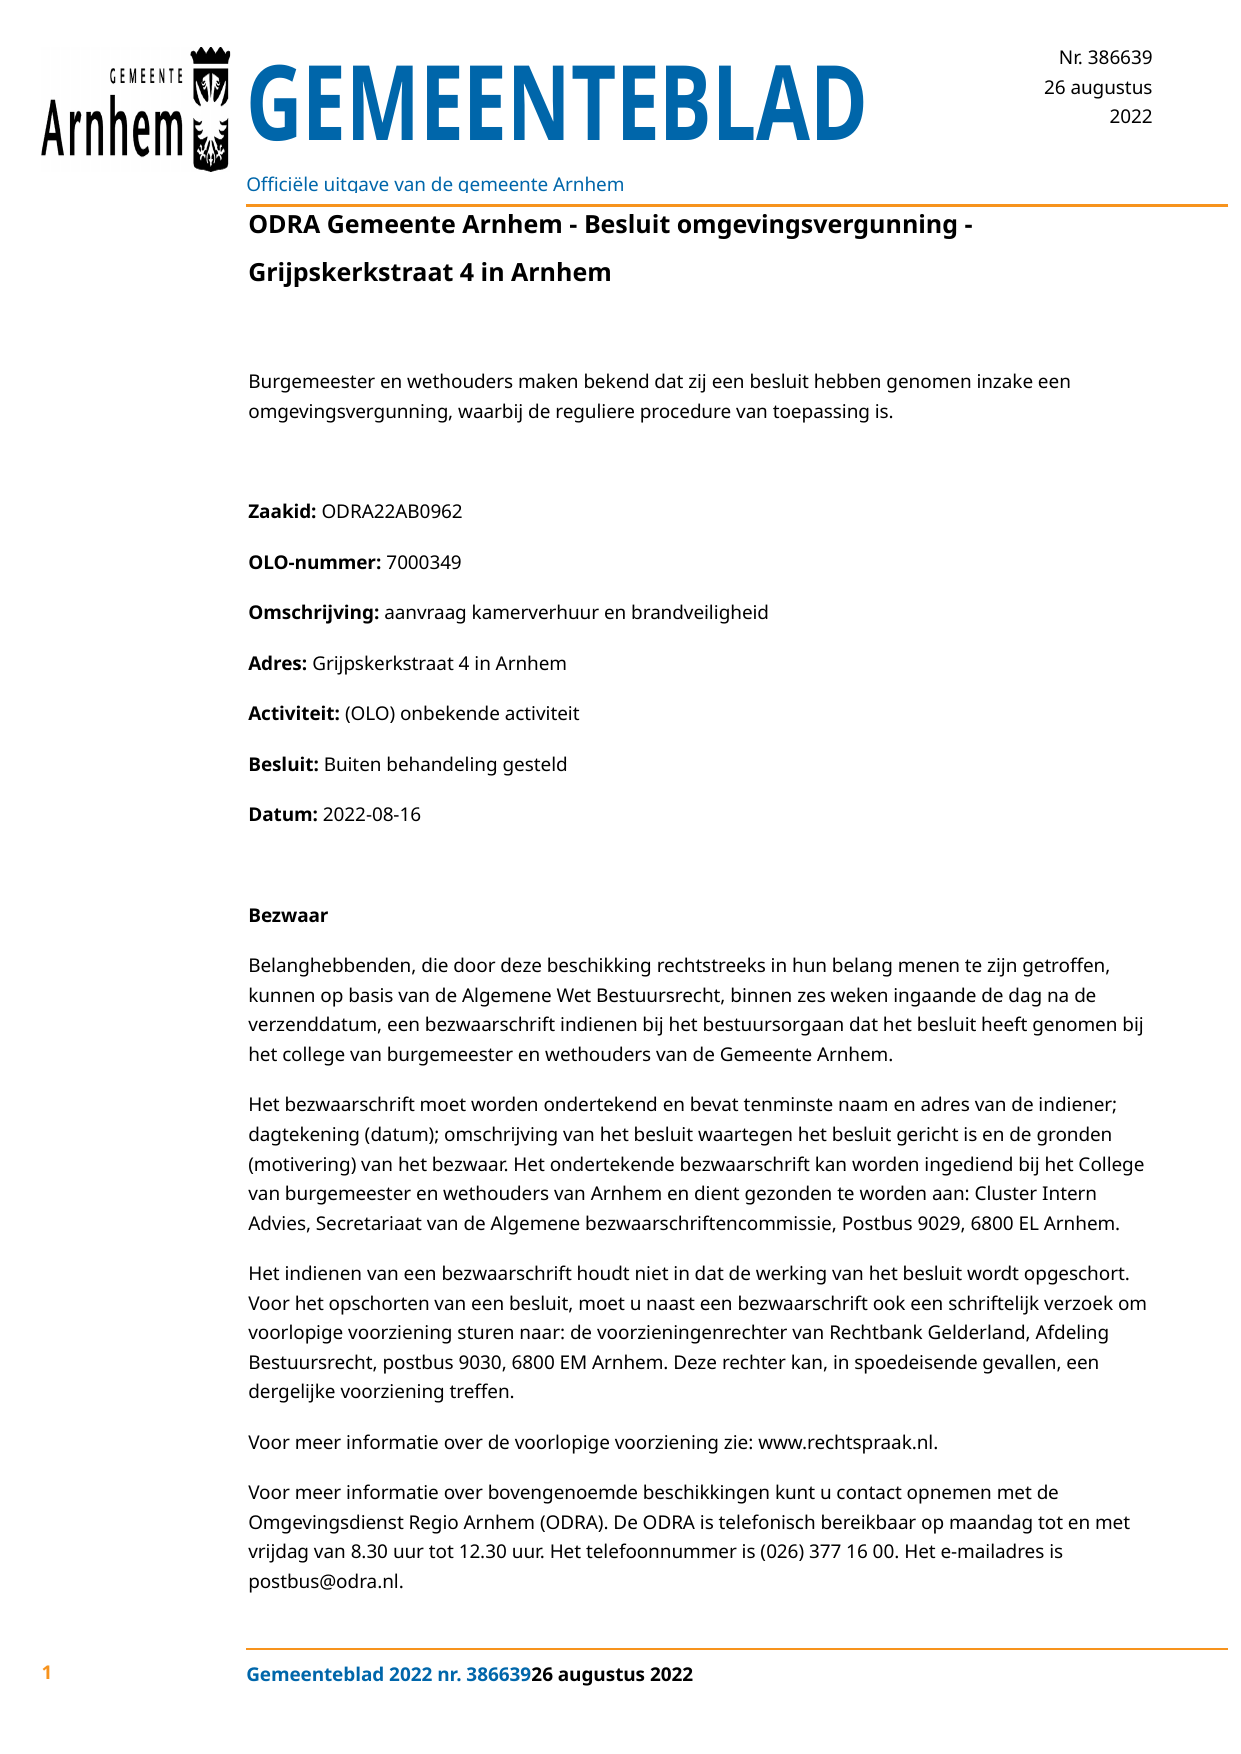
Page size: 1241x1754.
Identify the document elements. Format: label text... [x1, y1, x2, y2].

text ODRA Gemeente Arnhem - Besluit omgevingsvergunning - Grijpskerkstraat 4 in Arnhem [248, 207, 1152, 288]
text Bezwaar [248, 902, 1152, 928]
picture [41, 47, 231, 172]
text Datum: 2022-08-16 [248, 801, 1152, 827]
text Burgemeester en wethouders maken bekend dat zij een besluit hebben genomen inzake een omgevingsvergunning, waarbij de reguliere procedure van toepassing is. [248, 368, 1152, 424]
text Voor meer informatie over bovengenoemde beschikkingen kunt u contact opnemen met de Omgevingsdienst Regio Arnhem (ODRA). De ODRA is telefonisch bereikbaar op maandag tot en met vrijdag van 8.30 uur tot 12.30 uur. Het telefoonnummer is (026) 377 16 00. Het e-mailadres is postbus@odra.nl. [248, 1479, 1152, 1594]
text OLO-nummer: 7000349 [248, 549, 1152, 575]
text Adres: Grijpskerkstraat 4 in Arnhem [248, 650, 1152, 676]
text Activiteit: (OLO) onbekende activiteit [248, 700, 1152, 726]
text Het indienen van een bezwaarschrift houdt niet in dat de werking van het besluit wordt opgeschort. Voor het opschorten van een besluit, moet u naast een bezwaarschrift ook een schriftelijk verzoek om voorlopige voorziening sturen naar: de voorzieningenrechter van Rechtbank Gelderland, Afdeling Bestuursrecht, postbus 9030, 6800 EM Arnhem. Deze rechter kan, in spoedeisende gevallen, een dergelijke voorziening treffen. [248, 1260, 1152, 1404]
text Zaakid: ODRA22AB0962 [248, 499, 1152, 524]
text Belanghebbenden, die door deze beschikking rechtstreeks in hun belang menen te zijn getroffen, kunnen op basis van de Algemene Wet Bestuursrecht, binnen zes weken ingaande de dag na de verzenddatum, een bezwaarschrift indienen bij het bestuursorgaan dat het besluit heeft genomen bij het college van burgemeester en wethouders van de Gemeente Arnhem. [248, 952, 1152, 1067]
text Het bezwaarschrift moet worden ondertekend en bevat tenminste naam en adres van de indiener; dagtekening (datum); omschrijving van het besluit waartegen het besluit gericht is en de gronden (motivering) van het bezwaar. Het ondertekende bezwaarschrift kan worden ingediend bij het College van burgemeester en wethouders van Arnhem en dient gezonden te worden aan: Cluster Intern Advies, Secretariaat van de Algemene bezwaarschriftencommissie, Postbus 9029, 6800 EL Arnhem. [248, 1092, 1152, 1236]
text Voor meer informatie over de voorlopige voorziening zie: www.rechtspraak.nl. [248, 1429, 1152, 1455]
text Omschrijving: aanvraag kamerverhuur en brandveiligheid [248, 599, 1152, 625]
text Besluit: Buiten behandeling gesteld [248, 751, 1152, 777]
